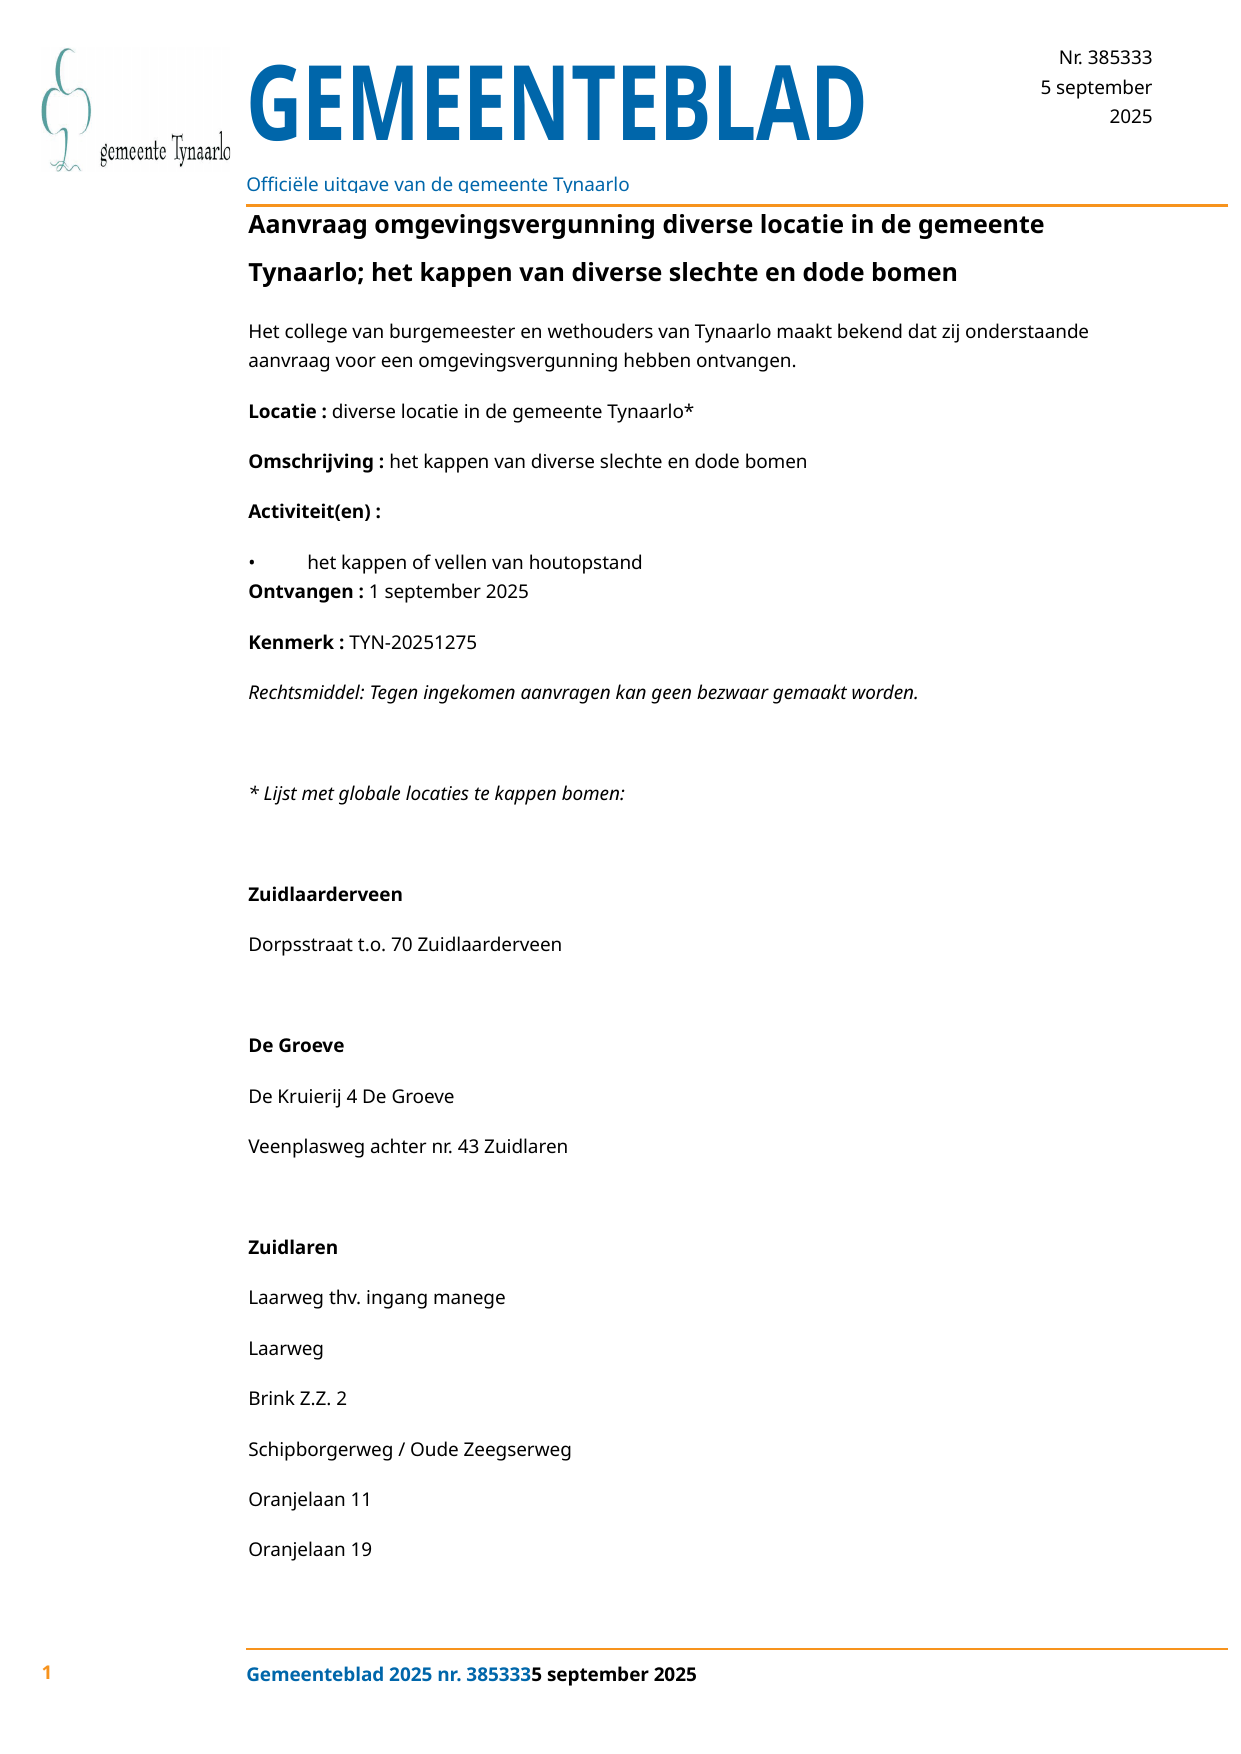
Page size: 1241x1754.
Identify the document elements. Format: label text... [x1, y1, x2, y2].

text Het college van burgemeester en wethouders van Tynaarlo maakt bekend dat zij onderstaande aanvraag voor een omgevingsvergunning hebben ontvangen. [248, 318, 1152, 373]
text Oranjelaan 19 [248, 1537, 1152, 1562]
text Activiteit(en) : [248, 499, 1152, 524]
text Aanvraag omgevingsvergunning diverse locatie in de gemeente Tynaarlo; het kappen van diverse slechte en dode bomen [248, 207, 1152, 288]
text Schipborgerweg / Oude Zeegserweg [248, 1436, 1152, 1462]
text Zuidlaarderveen [248, 881, 1152, 907]
text Ontvangen : 1 september 2025 [248, 579, 1152, 604]
text * Lijst met globale locaties te kappen bomen: [248, 780, 1152, 806]
text Laarweg thv. ingang manege [248, 1284, 1152, 1310]
picture [41, 47, 231, 172]
text Dorpsstraat t.o. 70 Zuidlaarderveen [248, 932, 1152, 957]
text De Groeve [248, 1032, 1152, 1058]
text Locatie : diverse locatie in de gemeente Tynaarlo* [248, 398, 1152, 424]
text Veenplasweg achter nr. 43 Zuidlaren [248, 1133, 1152, 1159]
text Brink Z.Z. 2 [248, 1385, 1152, 1411]
text Omschrijving : het kappen van diverse slechte en dode bomen [248, 448, 1152, 474]
text Zuidlaren [248, 1234, 1152, 1260]
text De Kruierij 4 De Groeve [248, 1083, 1152, 1109]
text Oranjelaan 11 [248, 1486, 1152, 1512]
text Laarweg [248, 1335, 1152, 1361]
text Rechtsmiddel: Tegen ingekomen aanvragen kan geen bezwaar gemaakt worden. [248, 679, 1152, 705]
text Kenmerk : TYN-20251275 [248, 629, 1152, 655]
list het kappen of vellen van houtopstand [248, 549, 1152, 575]
